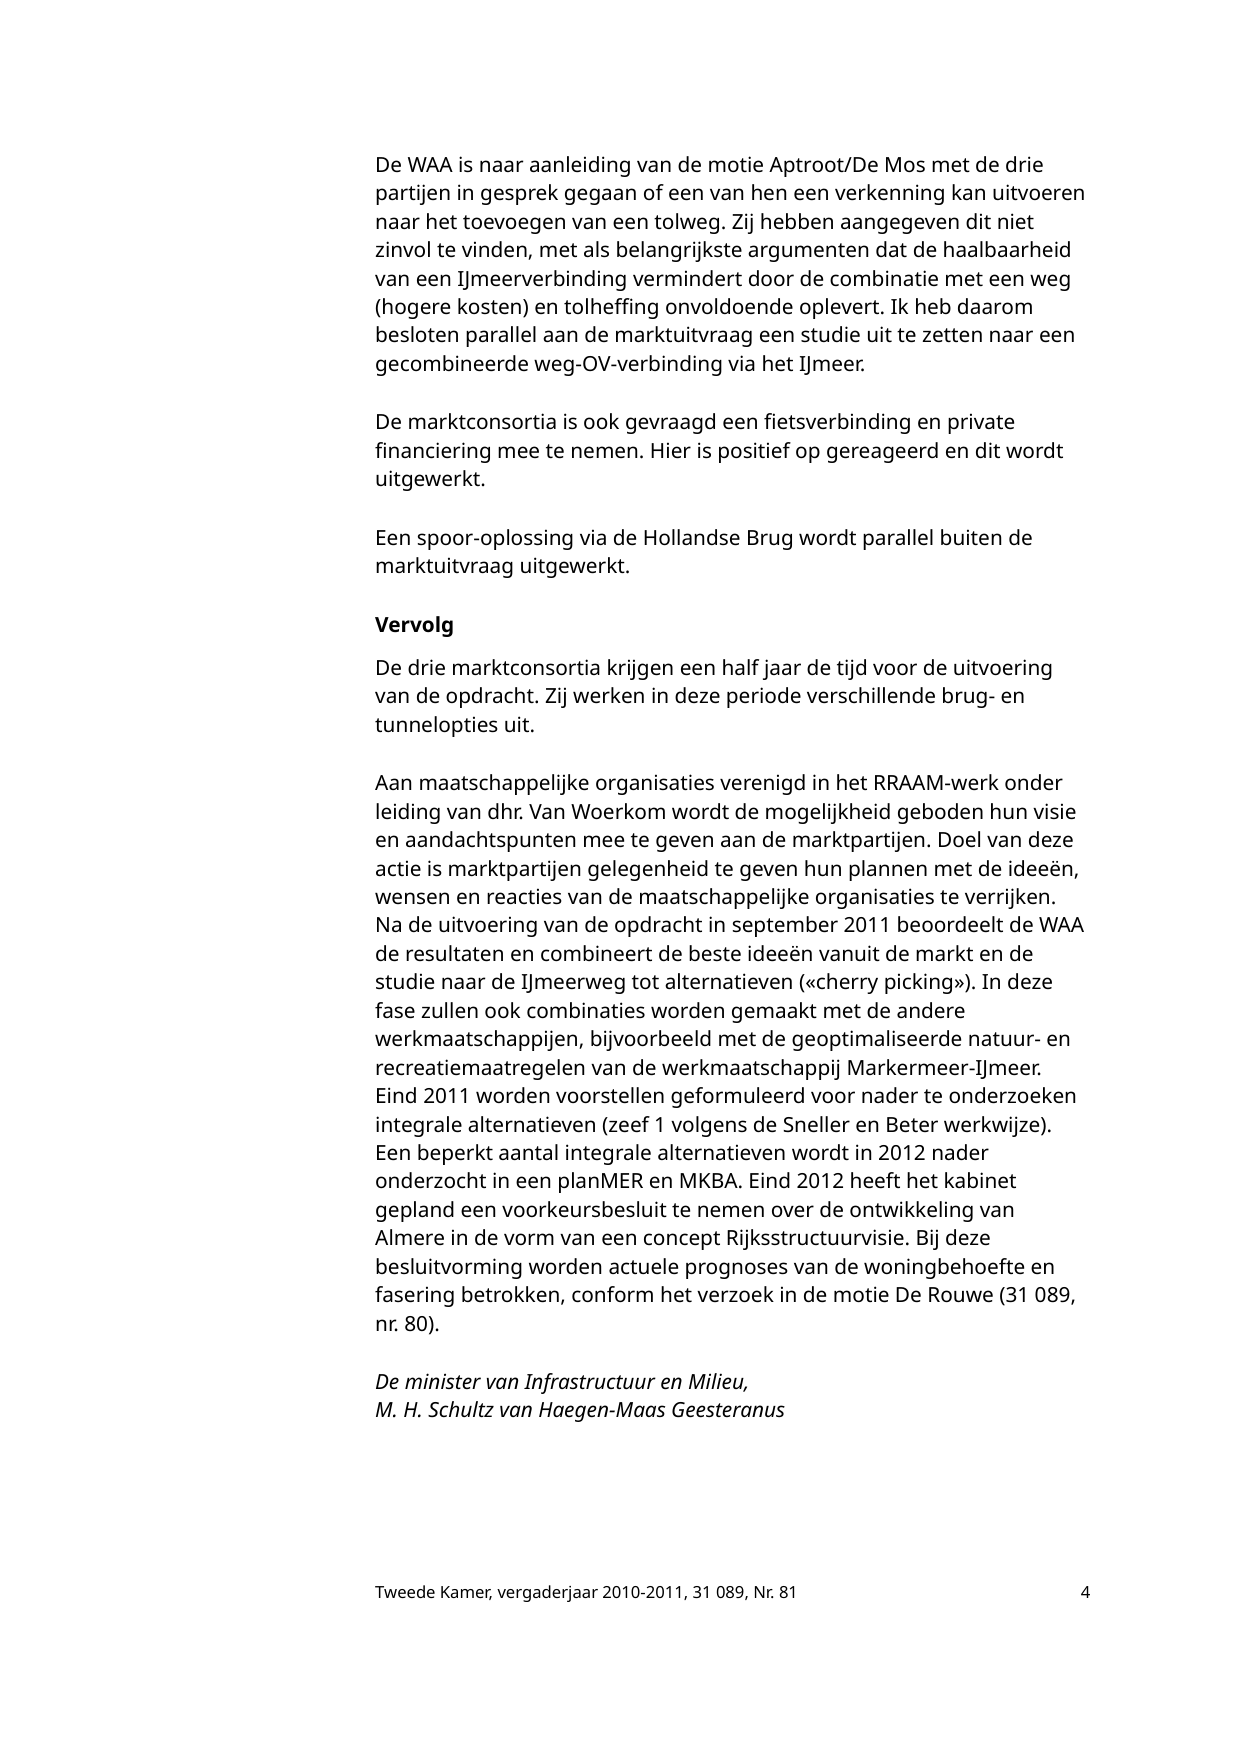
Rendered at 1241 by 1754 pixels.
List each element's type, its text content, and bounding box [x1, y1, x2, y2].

text Een spoor-oplossing via de Hollandse Brug wordt parallel buiten de marktuitvraag uitgewerkt. [375, 523, 1090, 580]
text Aan maatschappelijke organisaties verenigd in het RRAAM-werk onder leiding van dhr. Van Woerkom wordt de mogelijkheid geboden hun visie en aandachtspunten mee te geven aan de marktpartijen. Doel van deze actie is marktpartijen gelegenheid te geven hun plannen met de ideeën, wensen en reacties van de maatschappelijke organisaties te verrijken. [375, 768, 1090, 911]
text M. H. Schultz van Haegen-Maas Geesteranus [375, 1396, 1090, 1424]
text De drie marktconsortia krijgen een half jaar de tijd voor de uitvoering van de opdracht. Zij werken in deze periode verschillende brug- en tunnelopties uit. [375, 653, 1090, 738]
text Vervolg [375, 610, 1090, 638]
text De WAA is naar aanleiding van de motie Aptroot/De Mos met de drie partijen in gesprek gegaan of een van hen een verkenning kan uitvoeren naar het toevoegen van een tolweg. Zij hebben aangegeven dit niet zinvol te vinden, met als belangrijkste argumenten dat de haalbaarheid van een IJmeerverbinding vermindert door de combinatie met een weg (hogere kosten) en tolheffing onvoldoende oplevert. Ik heb daarom besloten parallel aan de marktuitvraag een studie uit te zetten naar een gecombineerde weg-OV-verbinding via het IJmeer. [375, 150, 1090, 377]
text De marktconsortia is ook gevraagd een fietsverbinding en private financiering mee te nemen. Hier is positief op gereageerd en dit wordt uitgewerkt. [375, 407, 1090, 493]
text De minister van Infrastructuur en Milieu, [375, 1367, 1090, 1396]
text Na de uitvoering van de opdracht in september 2011 beoordeelt de WAA de resultaten en combineert de beste ideeën vanuit de markt en de studie naar de IJmeerweg tot alternatieven («cherry picking»). In deze fase zullen ook combinaties worden gemaakt met de andere werkmaatschappijen, bijvoorbeeld met de geoptimaliseerde natuur- en recreatiemaatregelen van de werkmaatschappij Markermeer-IJmeer. Eind 2011 worden voorstellen geformuleerd voor nader te onderzoeken integrale alternatieven (zeef 1 volgens de Sneller en Beter werkwijze). Een beperkt aantal integrale alternatieven wordt in 2012 nader onderzocht in een planMER en MKBA. Eind 2012 heeft het kabinet gepland een voorkeursbesluit te nemen over de ontwikkeling van Almere in de vorm van een concept Rijksstructuurvisie. Bij deze besluitvorming worden actuele prognoses van de woningbehoefte en fasering betrokken, conform het verzoek in de motie De Rouwe (31 089, nr. 80). [375, 911, 1090, 1337]
